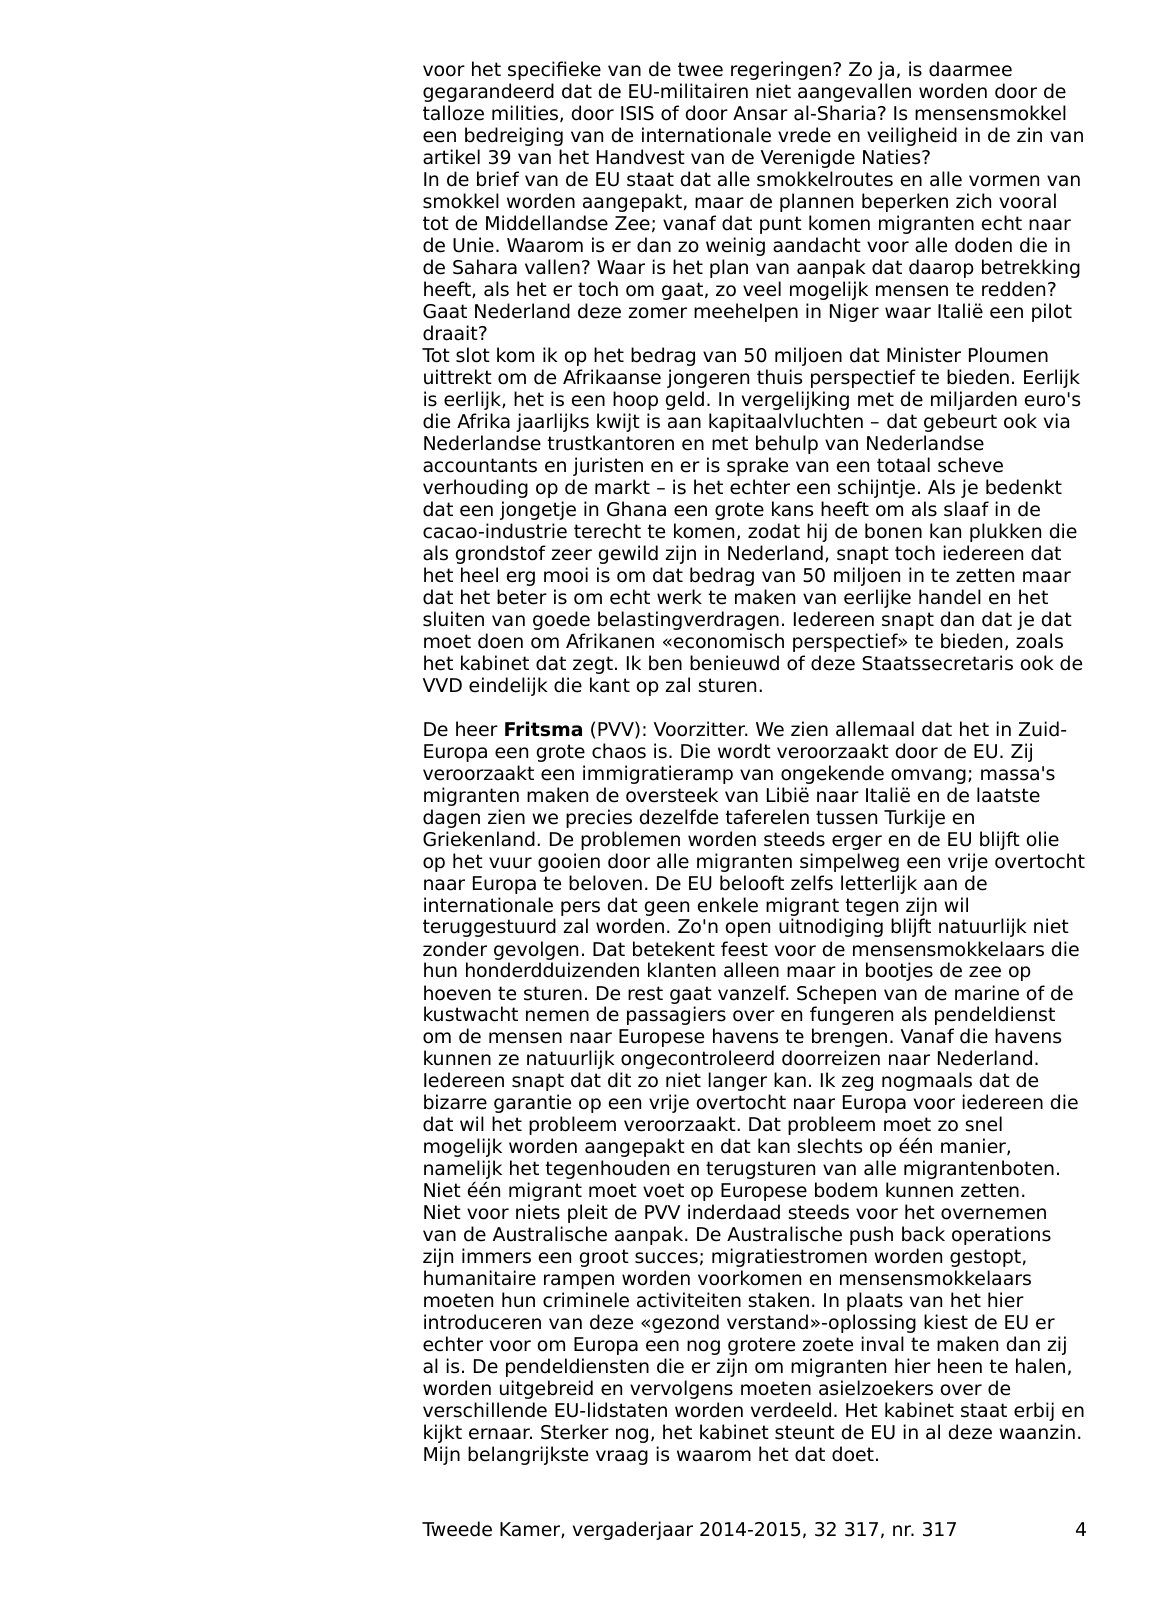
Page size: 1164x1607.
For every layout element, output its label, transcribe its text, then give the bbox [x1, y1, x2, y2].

text voor het specifieke van de twee regeringen? Zo ja, is daarmee gegarandeerd dat de EU-militairen niet aangevallen worden door de talloze milities, door ISIS of door Ansar al-Sharia? Is mensensmokkel een bedreiging van de internationale vrede en veiligheid in de zin van artikel 39 van het Handvest van de Verenigde Naties? [422, 59, 1087, 169]
text In de brief van de EU staat dat alle smokkelroutes en alle vormen van smokkel worden aangepakt, maar de plannen beperken zich vooral tot de Middellandse Zee; vanaf dat punt komen migranten echt naar de Unie. Waarom is er dan zo weinig aandacht voor alle doden die in de Sahara vallen? Waar is het plan van aanpak dat daarop betrekking heeft, als het er toch om gaat, zo veel mogelijk mensen te redden? Gaat Nederland deze zomer meehelpen in Niger waar Italië een pilot draait? [422, 169, 1087, 345]
text Iedereen snapt dat dit zo niet langer kan. Ik zeg nogmaals dat de bizarre garantie op een vrije overtocht naar Europa voor iedereen die dat wil het probleem veroorzaakt. Dat probleem moet zo snel mogelijk worden aangepakt en dat kan slechts op één manier, namelijk het tegenhouden en terugsturen van alle migrantenboten. Niet één migrant moet voet op Europese bodem kunnen zetten. [422, 1070, 1087, 1202]
text Niet voor niets pleit de PVV inderdaad steeds voor het overnemen van de Australische aanpak. De Australische push back operations zijn immers een groot succes; migratiestromen worden gestopt, humanitaire rampen worden voorkomen en mensensmokkelaars moeten hun criminele activiteiten staken. In plaats van het hier introduceren van deze «gezond verstand»-oplossing kiest de EU er echter voor om Europa een nog grotere zoete inval te maken dan zij al is. De pendeldiensten die er zijn om migranten hier heen te halen, worden uitgebreid en vervolgens moeten asielzoekers over de verschillende EU-lidstaten worden verdeeld. Het kabinet staat erbij en kijkt ernaar. Sterker nog, het kabinet steunt de EU in al deze waanzin. Mijn belangrijkste vraag is waarom het dat doet. [422, 1202, 1087, 1466]
text De heer Fritsma (PVV): Voorzitter. We zien allemaal dat het in Zuid-Europa een grote chaos is. Die wordt veroorzaakt door de EU. Zij veroorzaakt een immigratieramp van ongekende omvang; massa's migranten maken de oversteek van Libië naar Italië en de laatste dagen zien we precies dezelfde taferelen tussen Turkije en Griekenland. De problemen worden steeds erger en de EU blijft olie op het vuur gooien door alle migranten simpelweg een vrije overtocht naar Europa te beloven. De EU belooft zelfs letterlijk aan de internationale pers dat geen enkele migrant tegen zijn wil teruggestuurd zal worden. Zo'n open uitnodiging blijft natuurlijk niet zonder gevolgen. Dat betekent feest voor de mensensmokkelaars die hun honderdduizenden klanten alleen maar in bootjes de zee op hoeven te sturen. De rest gaat vanzelf. Schepen van de marine of de kustwacht nemen de passagiers over en fungeren als pendeldienst om de mensen naar Europese havens te brengen. Vanaf die havens kunnen ze natuurlijk ongecontroleerd doorreizen naar Nederland. [422, 719, 1087, 1070]
text Tot slot kom ik op het bedrag van 50 miljoen dat Minister Ploumen uittrekt om de Afrikaanse jongeren thuis perspectief te bieden. Eerlijk is eerlijk, het is een hoop geld. In vergelijking met de miljarden euro's die Afrika jaarlijks kwijt is aan kapitaalvluchten – dat gebeurt ook via Nederlandse trustkantoren en met behulp van Nederlandse accountants en juristen en er is sprake van een totaal scheve verhouding op de markt – is het echter een schijntje. Als je bedenkt dat een jongetje in Ghana een grote kans heeft om als slaaf in de cacao-industrie terecht te komen, zodat hij de bonen kan plukken die als grondstof zeer gewild zijn in Nederland, snapt toch iedereen dat het heel erg mooi is om dat bedrag van 50 miljoen in te zetten maar dat het beter is om echt werk te maken van eerlijke handel en het sluiten van goede belastingverdragen. Iedereen snapt dan dat je dat moet doen om Afrikanen «economisch perspectief» te bieden, zoals het kabinet dat zegt. Ik ben benieuwd of deze Staatssecretaris ook de VVD eindelijk die kant op zal sturen. [422, 345, 1087, 696]
